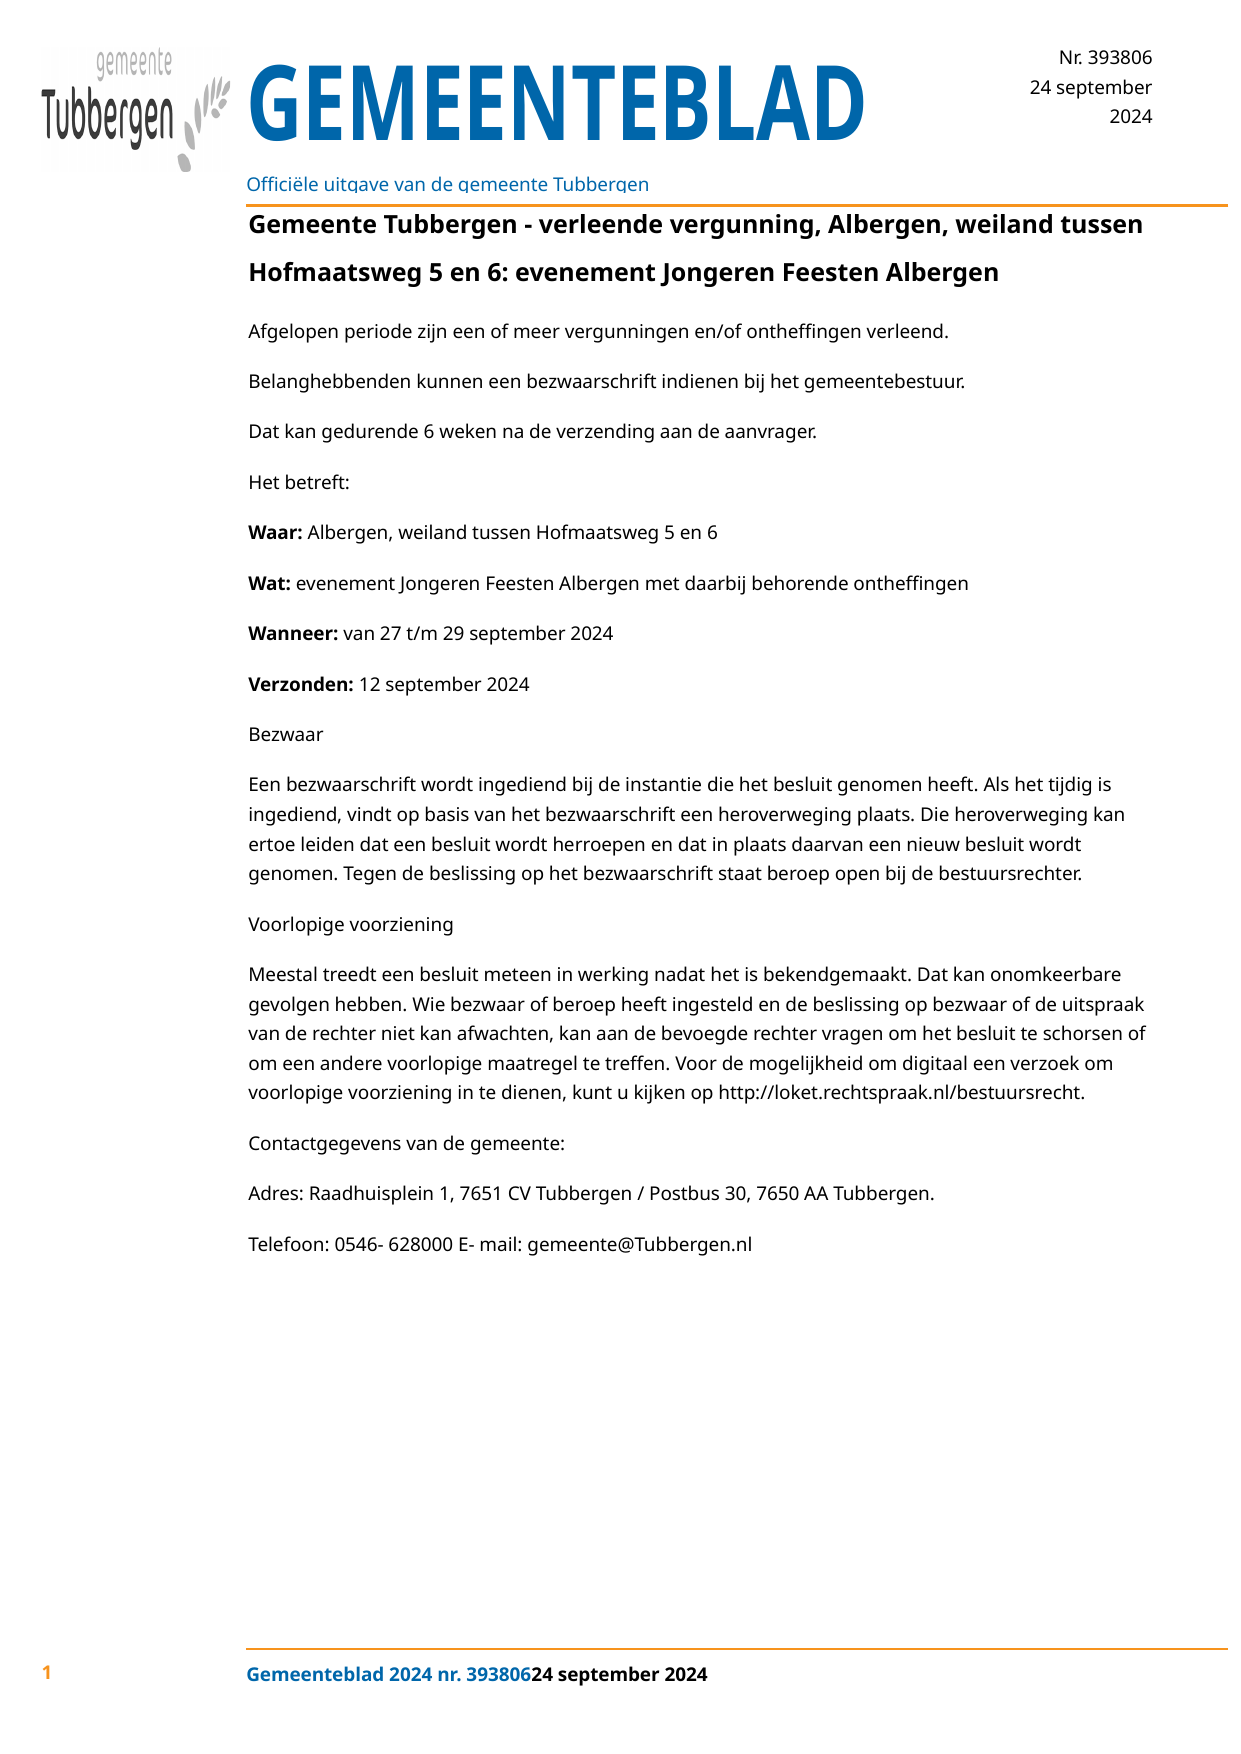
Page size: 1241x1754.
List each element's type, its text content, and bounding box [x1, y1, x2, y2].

text Het betreft: [248, 469, 1152, 495]
text Contactgegevens van de gemeente: [248, 1130, 1152, 1156]
text Wanneer: van 27 t/m 29 september 2024 [248, 620, 1152, 646]
text Een bezwaarschrift wordt ingediend bij de instantie die het besluit genomen heeft. Als het tijdig is ingediend, vindt op basis van het bezwaarschrift een heroverweging plaats. Die heroverweging kan ertoe leiden dat een besluit wordt herroepen en dat in plaats daarvan een nieuw besluit wordt genomen. Tegen de beslissing op het bezwaarschrift staat beroep open bij de bestuursrechter. [248, 772, 1152, 886]
text Dat kan gedurende 6 weken na de verzending aan de aanvrager. [248, 419, 1152, 444]
text Afgelopen periode zijn een of meer vergunningen en/of ontheffingen verleend. [248, 318, 1152, 344]
text Bezwaar [248, 721, 1152, 747]
text Wat: evenement Jongeren Feesten Albergen met daarbij behorende ontheffingen [248, 570, 1152, 596]
text Telefoon: 0546- 628000 E- mail: gemeente@Tubbergen.nl [248, 1231, 1152, 1257]
text Waar: Albergen, weiland tussen Hofmaatsweg 5 en 6 [248, 519, 1152, 545]
text Adres: Raadhuisplein 1, 7651 CV Tubbergen / Postbus 30, 7650 AA Tubbergen. [248, 1180, 1152, 1206]
text Voorlopige voorziening [248, 911, 1152, 937]
text Belanghebbenden kunnen een bezwaarschrift indienen bij het gemeentebestuur. [248, 368, 1152, 394]
text Gemeente Tubbergen - verleende vergunning, Albergen, weiland tussen Hofmaatsweg 5 en 6: evenement Jongeren Feesten Albergen [248, 207, 1152, 288]
text Verzonden: 12 september 2024 [248, 671, 1152, 697]
text Meestal treedt een besluit meteen in werking nadat het is bekendgemaakt. Dat kan onomkeerbare gevolgen hebben. Wie bezwaar of beroep heeft ingesteld en de beslissing op bezwaar of de uitspraak van de rechter niet kan afwachten, kan aan de bevoegde rechter vragen om het besluit te schorsen of om een andere voorlopige maatregel te treffen. Voor de mogelijkheid om digitaal een verzoek om voorlopige voorziening in te dienen, kunt u kijken op http://loket.rechtspraak.nl/bestuursrecht. [248, 961, 1152, 1105]
picture [41, 47, 231, 172]
